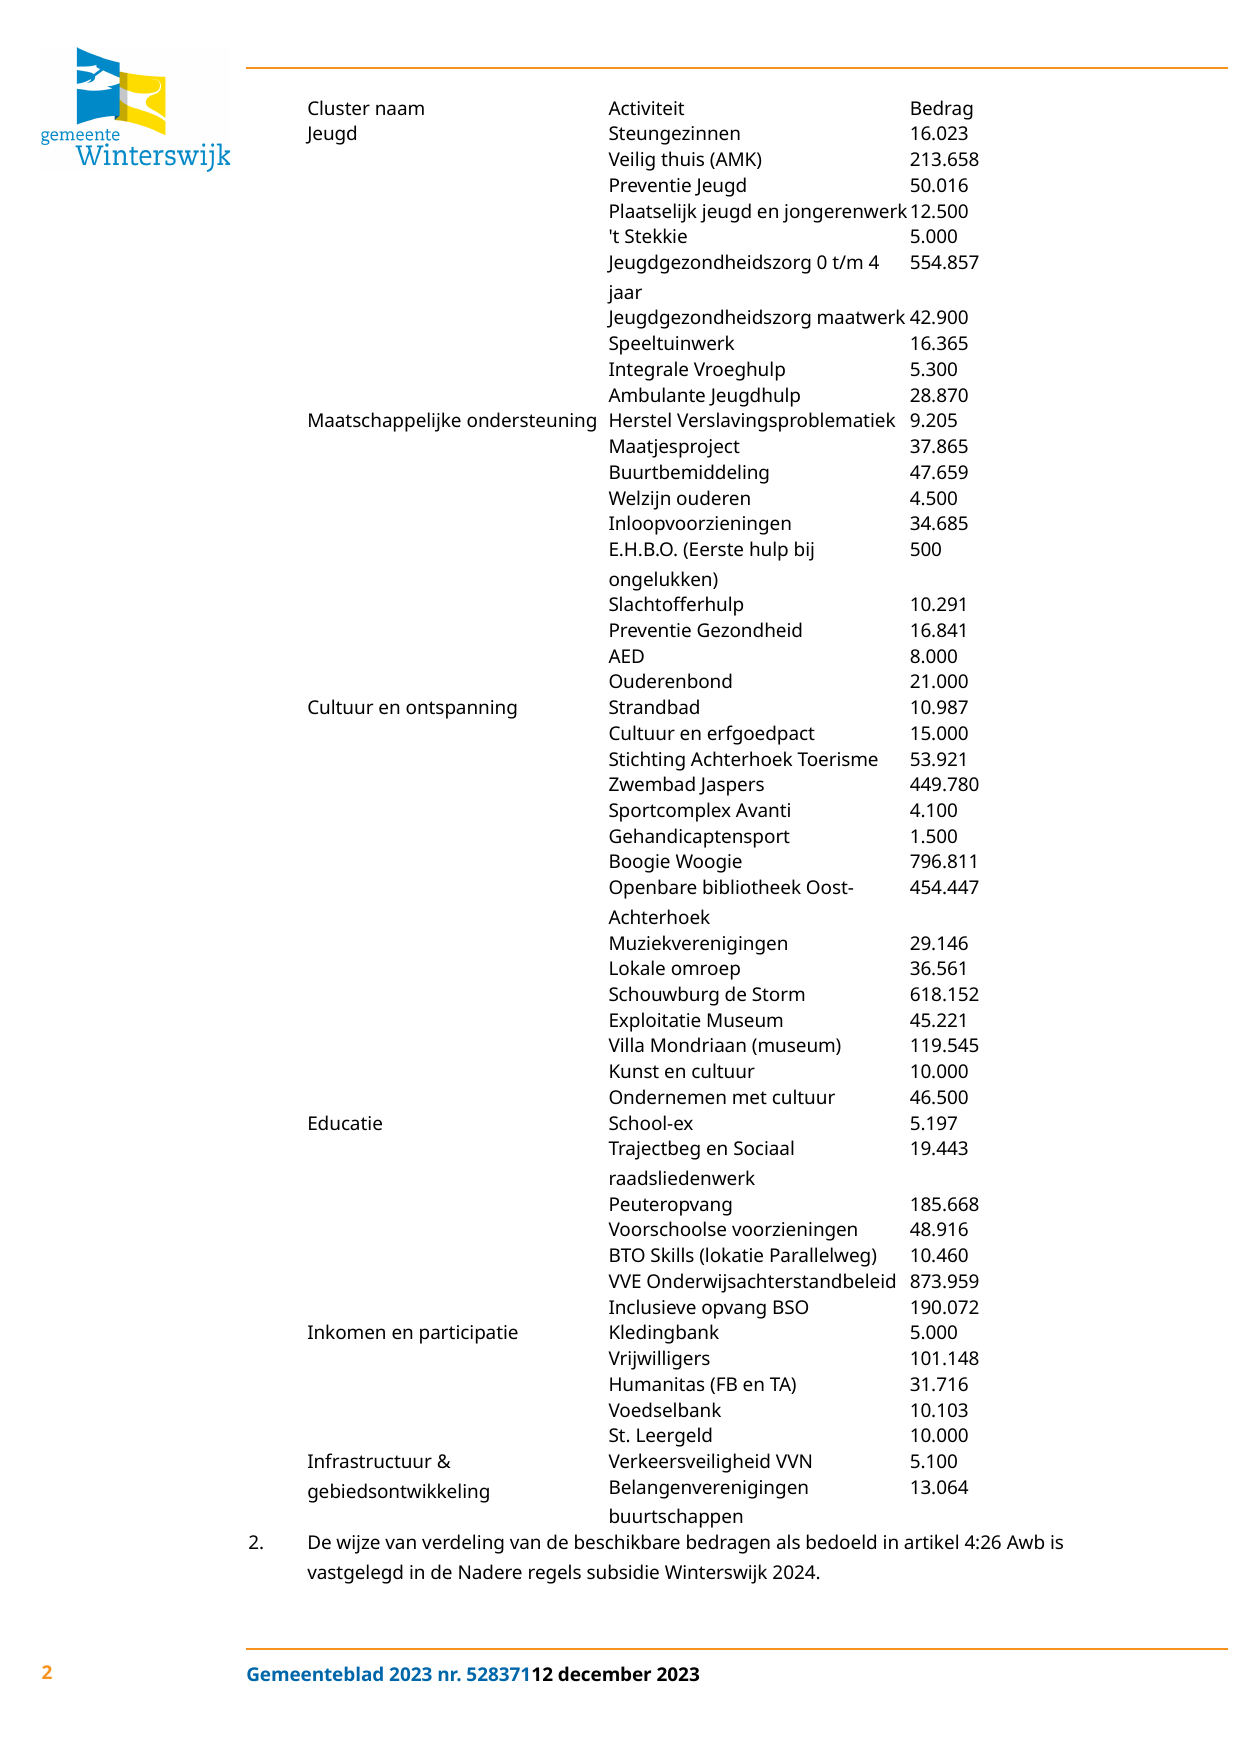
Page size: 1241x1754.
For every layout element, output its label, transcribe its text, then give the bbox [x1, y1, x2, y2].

table_cell 45.221 [910, 1007, 1211, 1033]
table_cell Maatjesproject [608, 433, 909, 459]
table_cell 213.658 [910, 146, 1211, 172]
table_cell 10.000 [910, 1059, 1211, 1084]
table_cell 5.000 [910, 1320, 1211, 1345]
table_cell 5.300 [910, 356, 1211, 382]
table_cell Veilig thuis (AMK) [608, 146, 909, 172]
table_cell 119.545 [910, 1033, 1211, 1058]
table_cell Integrale Vroeghulp [608, 356, 909, 382]
table_cell 16.841 [910, 617, 1211, 643]
table_cell 5.000 [910, 224, 1211, 249]
table_cell 21.000 [910, 669, 1211, 694]
table_cell 454.447 [910, 875, 1211, 930]
table_cell Cultuur en ontspanning [307, 694, 608, 1110]
table_cell 31.716 [910, 1371, 1211, 1397]
table_cell Herstel Verslavingsproblematiek [608, 408, 909, 433]
table_header Activiteit [608, 95, 909, 121]
table_cell 13.064 [910, 1474, 1211, 1529]
table_cell 46.500 [910, 1084, 1211, 1110]
table_cell AED [608, 643, 909, 669]
table_cell Sportcomplex Avanti [608, 797, 909, 823]
table_cell 47.659 [910, 459, 1211, 485]
table_cell Preventie Gezondheid [608, 617, 909, 643]
table_cell Strandbad [608, 694, 909, 720]
table_cell Kunst en cultuur [608, 1059, 909, 1084]
table_cell 9.205 [910, 408, 1211, 433]
table_cell Speeltuinwerk [608, 330, 909, 356]
table_cell Inkomen en participatie [307, 1320, 608, 1448]
table_cell Openbare bibliotheek Oost-Achterhoek [608, 875, 909, 930]
table_cell Ambulante Jeugdhulp [608, 382, 909, 407]
table_cell Cultuur en erfgoedpact [608, 720, 909, 746]
table_cell Schouwburg de Storm [608, 981, 909, 1007]
table_cell 37.865 [910, 433, 1211, 459]
table_cell 15.000 [910, 720, 1211, 746]
table_cell BTO Skills (lokatie Parallelweg) [608, 1243, 909, 1268]
table_cell 36.561 [910, 956, 1211, 981]
table_cell Verkeersveiligheid VVN [608, 1448, 909, 1474]
table_cell Humanitas (FB en TA) [608, 1371, 909, 1397]
table_cell 50.016 [910, 172, 1211, 198]
table_cell Voorschoolse voorzieningen [608, 1217, 909, 1242]
table_cell 1.500 [910, 823, 1211, 849]
table_cell Gehandicaptensport [608, 823, 909, 849]
table_cell Exploitatie Museum [608, 1007, 909, 1033]
table_cell 190.072 [910, 1294, 1211, 1319]
table_cell 10.000 [910, 1423, 1211, 1448]
table_cell Steungezinnen [608, 121, 909, 146]
table_cell Maatschappelijke ondersteuning [307, 408, 608, 694]
table_cell 12.500 [910, 198, 1211, 223]
table_cell 449.780 [910, 772, 1211, 797]
table_cell 16.023 [910, 121, 1211, 146]
table_cell 10.103 [910, 1397, 1211, 1422]
table_cell Preventie Jeugd [608, 172, 909, 198]
table_cell Trajectbeg en Sociaal raadsliedenwerk [608, 1136, 909, 1191]
table_cell Belangenverenigingen buurtschappen [608, 1474, 909, 1529]
table_cell Jeugd [307, 121, 608, 407]
list De wijze van verdeling van de beschikbare bedragen als bedoeld in artikel 4:26 Awb is vastgelegd in de Nadere regels subsidie Winterswijk 2024. [248, 1529, 1152, 1585]
table_cell 10.987 [910, 694, 1211, 720]
table_cell 101.148 [910, 1345, 1211, 1371]
table_cell 28.870 [910, 382, 1211, 407]
table_cell 796.811 [910, 849, 1211, 874]
table_cell Muziekverenigingen [608, 930, 909, 956]
table_cell 185.668 [910, 1191, 1211, 1217]
table_cell Ondernemen met cultuur [608, 1084, 909, 1110]
table_cell 500 [910, 536, 1211, 591]
table_cell Jeugdgezondheidszorg 0 t/m 4 jaar [608, 249, 909, 304]
table_cell Ouderenbond [608, 669, 909, 694]
table_cell Vrijwilligers [608, 1345, 909, 1371]
table_cell 53.921 [910, 746, 1211, 772]
table_cell Welzijn ouderen [608, 485, 909, 510]
table_cell Buurtbemiddeling [608, 459, 909, 485]
table_cell Inclusieve opvang BSO [608, 1294, 909, 1319]
table_cell Peuteropvang [608, 1191, 909, 1217]
table_cell 48.916 [910, 1217, 1211, 1242]
table_cell 42.900 [910, 305, 1211, 330]
table_cell 't Stekkie [608, 224, 909, 249]
table_cell St. Leergeld [608, 1423, 909, 1448]
table_cell 29.146 [910, 930, 1211, 956]
table_cell 10.291 [910, 591, 1211, 617]
table_cell Slachtofferhulp [608, 591, 909, 617]
table_cell Lokale omroep [608, 956, 909, 981]
table_cell 10.460 [910, 1243, 1211, 1268]
table_cell 19.443 [910, 1136, 1211, 1191]
table_cell 5.100 [910, 1448, 1211, 1474]
table_cell Plaatselijk jeugd en jongerenwerk [608, 198, 909, 223]
table_cell Voedselbank [608, 1397, 909, 1422]
table_cell VVE Onderwijsachterstandbeleid [608, 1268, 909, 1294]
table_cell Zwembad Jaspers [608, 772, 909, 797]
table_cell School-ex [608, 1110, 909, 1136]
table_cell E.H.B.O. (Eerste hulp bij ongelukken) [608, 536, 909, 591]
table_header Bedrag [910, 95, 1211, 121]
table_cell Inloopvoorzieningen [608, 510, 909, 536]
table_cell Infrastructuur & gebiedsontwikkeling [307, 1448, 608, 1529]
table_cell 8.000 [910, 643, 1211, 669]
table_cell 5.197 [910, 1110, 1211, 1136]
picture [225, 153, 231, 162]
table_cell Kledingbank [608, 1320, 909, 1345]
table_cell Villa Mondriaan (museum) [608, 1033, 909, 1058]
table_cell Jeugdgezondheidszorg maatwerk [608, 305, 909, 330]
picture [41, 47, 231, 172]
table_header Cluster naam [307, 95, 608, 121]
table_cell 4.100 [910, 797, 1211, 823]
table_cell 554.857 [910, 249, 1211, 304]
table_cell 4.500 [910, 485, 1211, 510]
table_cell 16.365 [910, 330, 1211, 356]
table_cell 34.685 [910, 510, 1211, 536]
table_cell 873.959 [910, 1268, 1211, 1294]
table_cell Educatie [307, 1110, 608, 1319]
table_cell Stichting Achterhoek Toerisme [608, 746, 909, 772]
table_cell Boogie Woogie [608, 849, 909, 874]
table_cell 618.152 [910, 981, 1211, 1007]
